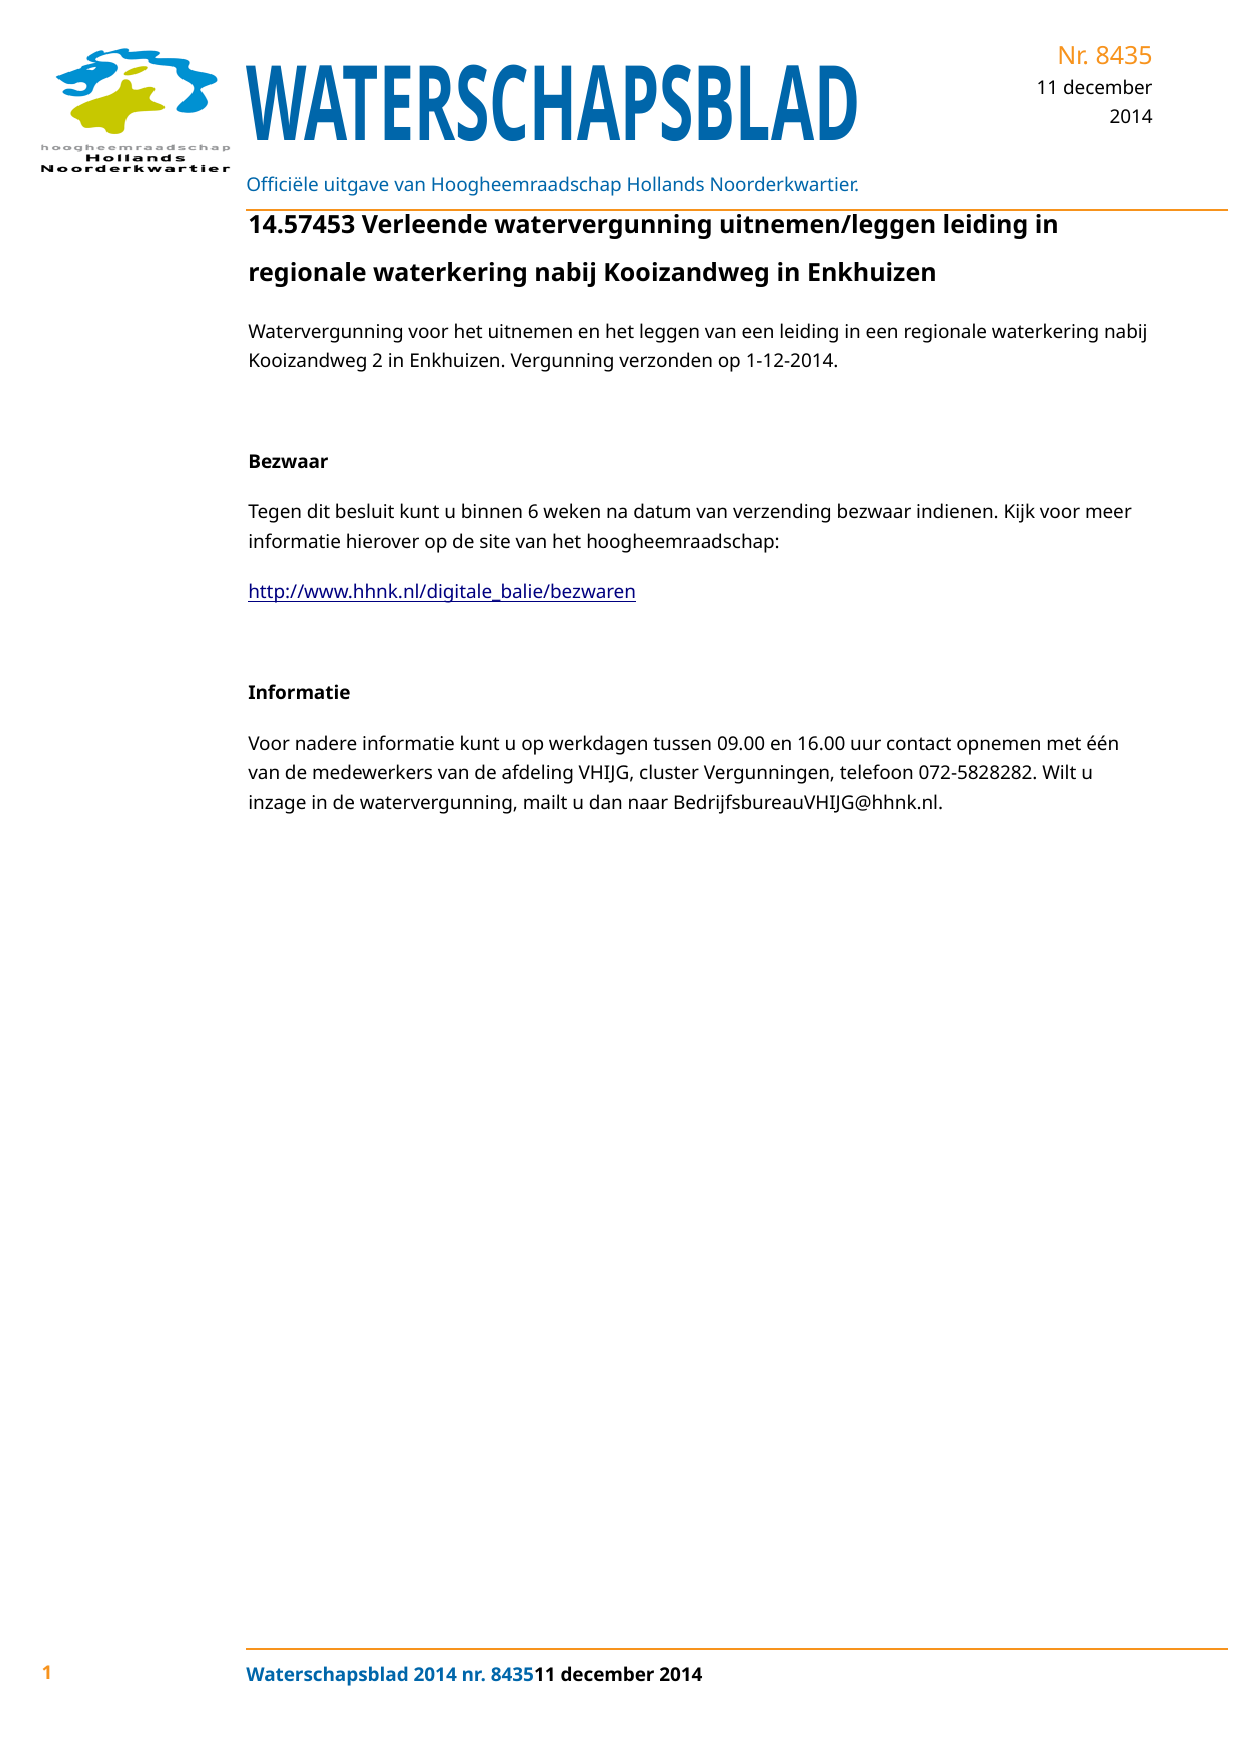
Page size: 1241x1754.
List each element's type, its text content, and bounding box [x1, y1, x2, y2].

text 14.57453 Verleende watervergunning uitnemen/leggen leiding in regionale waterkering nabij Kooizandweg in Enkhuizen [248, 211, 1152, 288]
text Watervergunning voor het uitnemen en het leggen van een leiding in een regionale waterkering nabij Kooizandweg 2 in Enkhuizen. Vergunning verzonden op 1-12-2014. [248, 318, 1152, 373]
text Voor nadere informatie kunt u op werkdagen tussen 09.00 en 16.00 uur contact opnemen met één van de medewerkers van de afdeling VHIJG, cluster Vergunningen, telefoon 072-5828282. Wilt u inzage in de watervergunning, mailt u dan naar BedrijfsbureauVHIJG@hhnk.nl. [248, 730, 1152, 815]
text Tegen dit besluit kunt u binnen 6 weken na datum van verzending bezwaar indienen. Kijk voor meer informatie hierover op de site van het hoogheemraadschap: [248, 499, 1152, 554]
text Bezwaar [248, 448, 1152, 474]
text Informatie [248, 679, 1152, 705]
text http://www.hhnk.nl/digitale_balie/bezwaren [248, 579, 1152, 604]
picture [41, 47, 231, 172]
